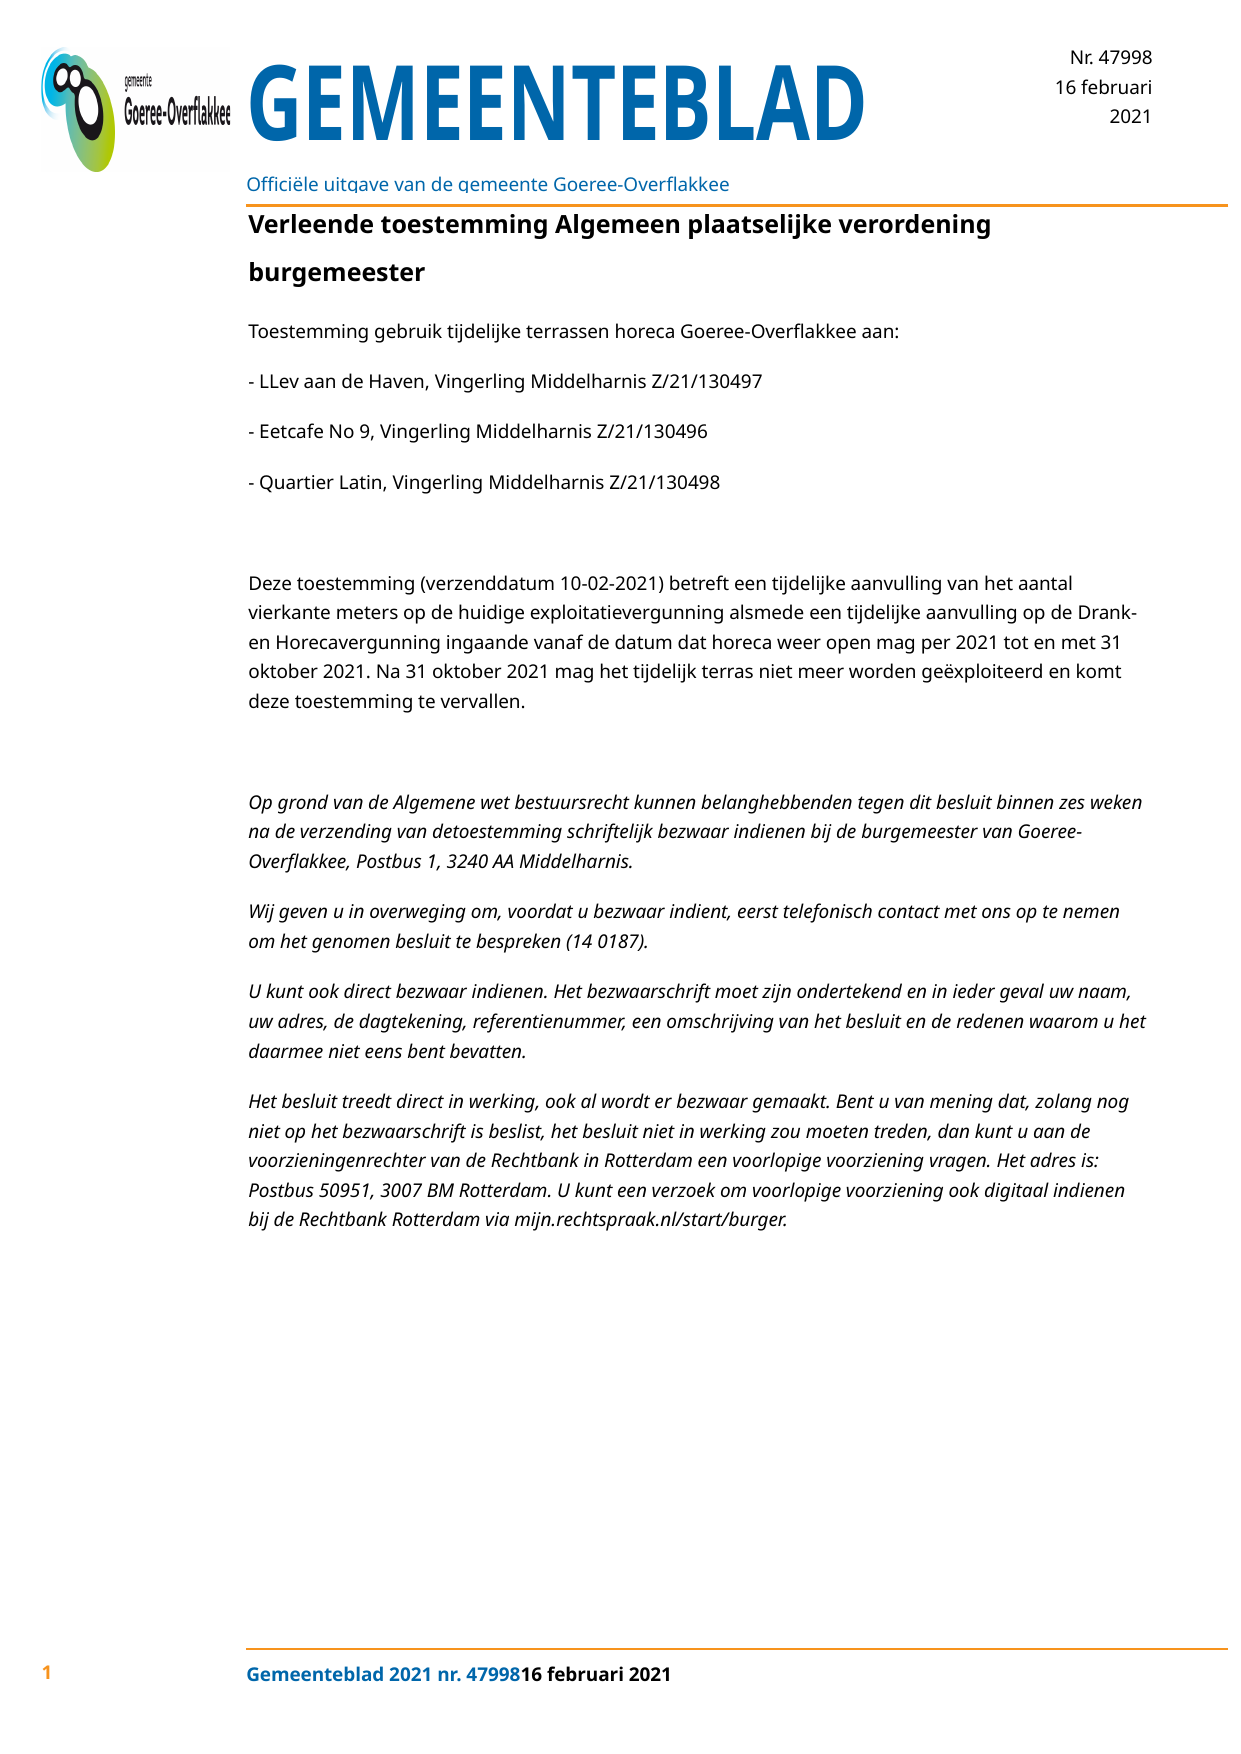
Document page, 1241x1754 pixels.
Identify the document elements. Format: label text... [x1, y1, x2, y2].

text - Eetcafe No 9, Vingerling Middelharnis Z/21/130496 [248, 419, 1152, 444]
picture [41, 47, 231, 172]
text Wij geven u in overweging om, voordat u bezwaar indient, eerst telefonisch contact met ons op te nemen om het genomen besluit te bespreken (14 0187). [248, 899, 1152, 954]
text - Quartier Latin, Vingerling Middelharnis Z/21/130498 [248, 469, 1152, 495]
text Op grond van de Algemene wet bestuursrecht kunnen belanghebbenden tegen dit besluit binnen zes weken na de verzending van detoestemming schriftelijk bezwaar indienen bij de burgemeester van Goeree-Overflakkee, Postbus 1, 3240 AA Middelharnis. [248, 789, 1152, 874]
text Deze toestemming (verzenddatum 10-02-2021) betreft een tijdelijke aanvulling van het aantal vierkante meters op de huidige exploitatievergunning alsmede een tijdelijke aanvulling op de Drank- en Horecavergunning ingaande vanaf de datum dat horeca weer open mag per 2021 tot en met 31 oktober 2021. Na 31 oktober 2021 mag het tijdelijk terras niet meer worden geëxploiteerd en komt deze toestemming te vervallen. [248, 570, 1152, 714]
text - LLev aan de Haven, Vingerling Middelharnis Z/21/130497 [248, 368, 1152, 394]
text Toestemming gebruik tijdelijke terrassen horeca Goeree-Overflakkee aan: [248, 318, 1152, 344]
text Verleende toestemming Algemeen plaatselijke verordening burgemeester [248, 207, 1152, 288]
text U kunt ook direct bezwaar indienen. Het bezwaarschrift moet zijn ondertekend en in ieder geval uw naam, uw adres, de dagtekening, referentienummer, een omschrijving van het besluit en de redenen waarom u het daarmee niet eens bent bevatten. [248, 979, 1152, 1064]
text Het besluit treedt direct in werking, ook al wordt er bezwaar gemaakt. Bent u van mening dat, zolang nog niet op het bezwaarschrift is beslist, het besluit niet in werking zou moeten treden, dan kunt u aan de voorzieningenrechter van de Rechtbank in Rotterdam een voorlopige voorziening vragen. Het adres is: Postbus 50951, 3007 BM Rotterdam. U kunt een verzoek om voorlopige voorziening ook digitaal indienen bij de Rechtbank Rotterdam via mijn.rechtspraak.nl/start/burger. [248, 1088, 1152, 1232]
